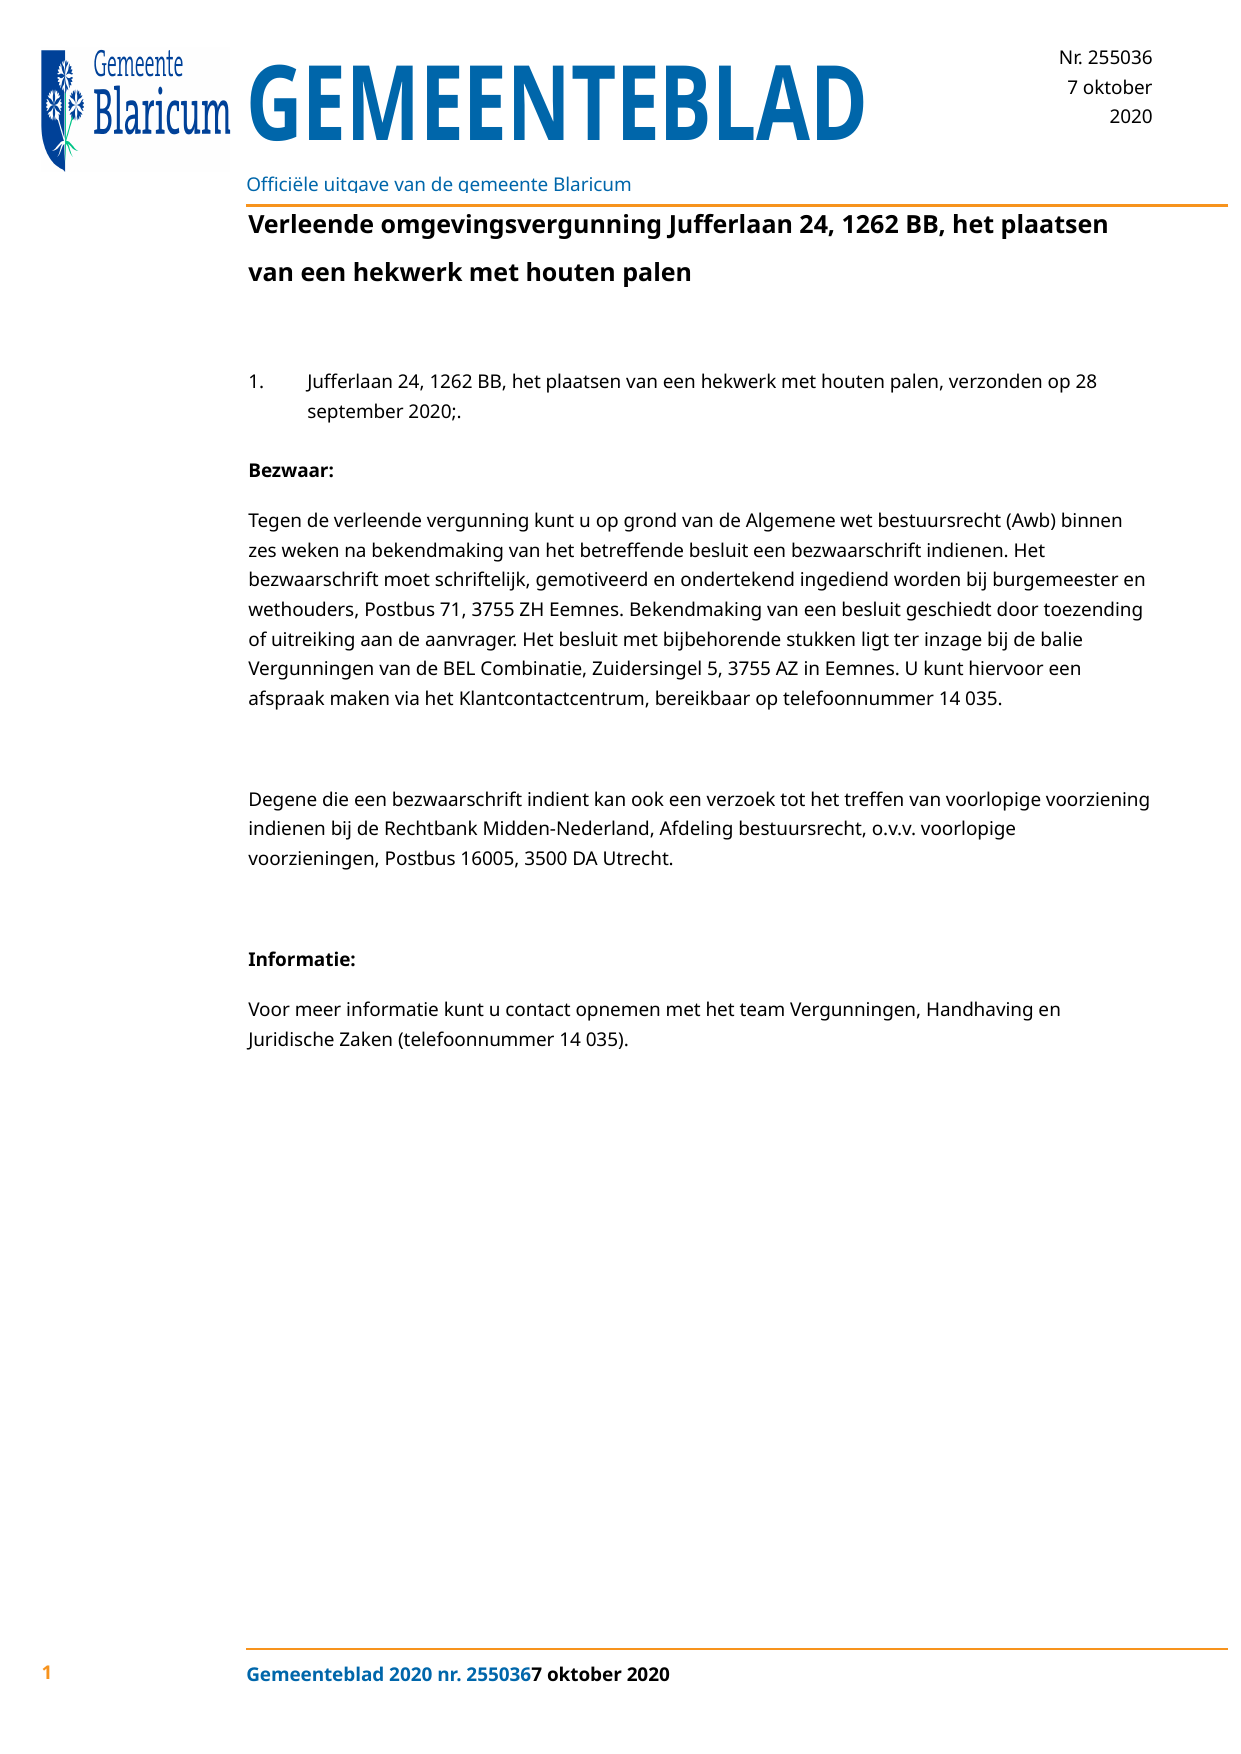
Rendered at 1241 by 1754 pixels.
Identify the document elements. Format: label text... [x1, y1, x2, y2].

text Voor meer informatie kunt u contact opnemen met het team Vergunningen, Handhaving en Juridische Zaken (telefoonnummer 14 035). [248, 996, 1152, 1052]
picture [41, 47, 231, 172]
text Tegen de verleende vergunning kunt u op grond van de Algemene wet bestuursrecht (Awb) binnen zes weken na bekendmaking van het betreffende besluit een bezwaarschrift indienen. Het bezwaarschrift moet schriftelijk, gemotiveerd en ondertekend ingediend worden bij burgemeester en wethouders, Postbus 71, 3755 ZH Eemnes. Bekendmaking van een besluit geschiedt door toezending of uitreiking aan de aanvrager. Het besluit met bijbehorende stukken ligt ter inzage bij de balie Vergunningen van de BEL Combinatie, Zuidersingel 5, 3755 AZ in Eemnes. U kunt hiervoor een afspraak maken via het Klantcontactcentrum, bereikbaar op telefoonnummer 14 035. [248, 507, 1152, 711]
text Verleende omgevingsvergunning Jufferlaan 24, 1262 BB, het plaatsen van een hekwerk met houten palen [248, 207, 1152, 288]
text Degene die een bezwaarschrift indient kan ook een verzoek tot het treffen van voorlopige voorziening indienen bij de Rechtbank Midden-Nederland, Afdeling bestuursrecht, o.v.v. voorlopige voorzieningen, Postbus 16005, 3500 DA Utrecht. [248, 786, 1152, 871]
list Jufferlaan 24, 1262 BB, het plaatsen van een hekwerk met houten palen, verzonden op 28 september 2020;. [248, 368, 1152, 424]
text Bezwaar: [248, 457, 1152, 483]
text Informatie: [248, 946, 1152, 972]
